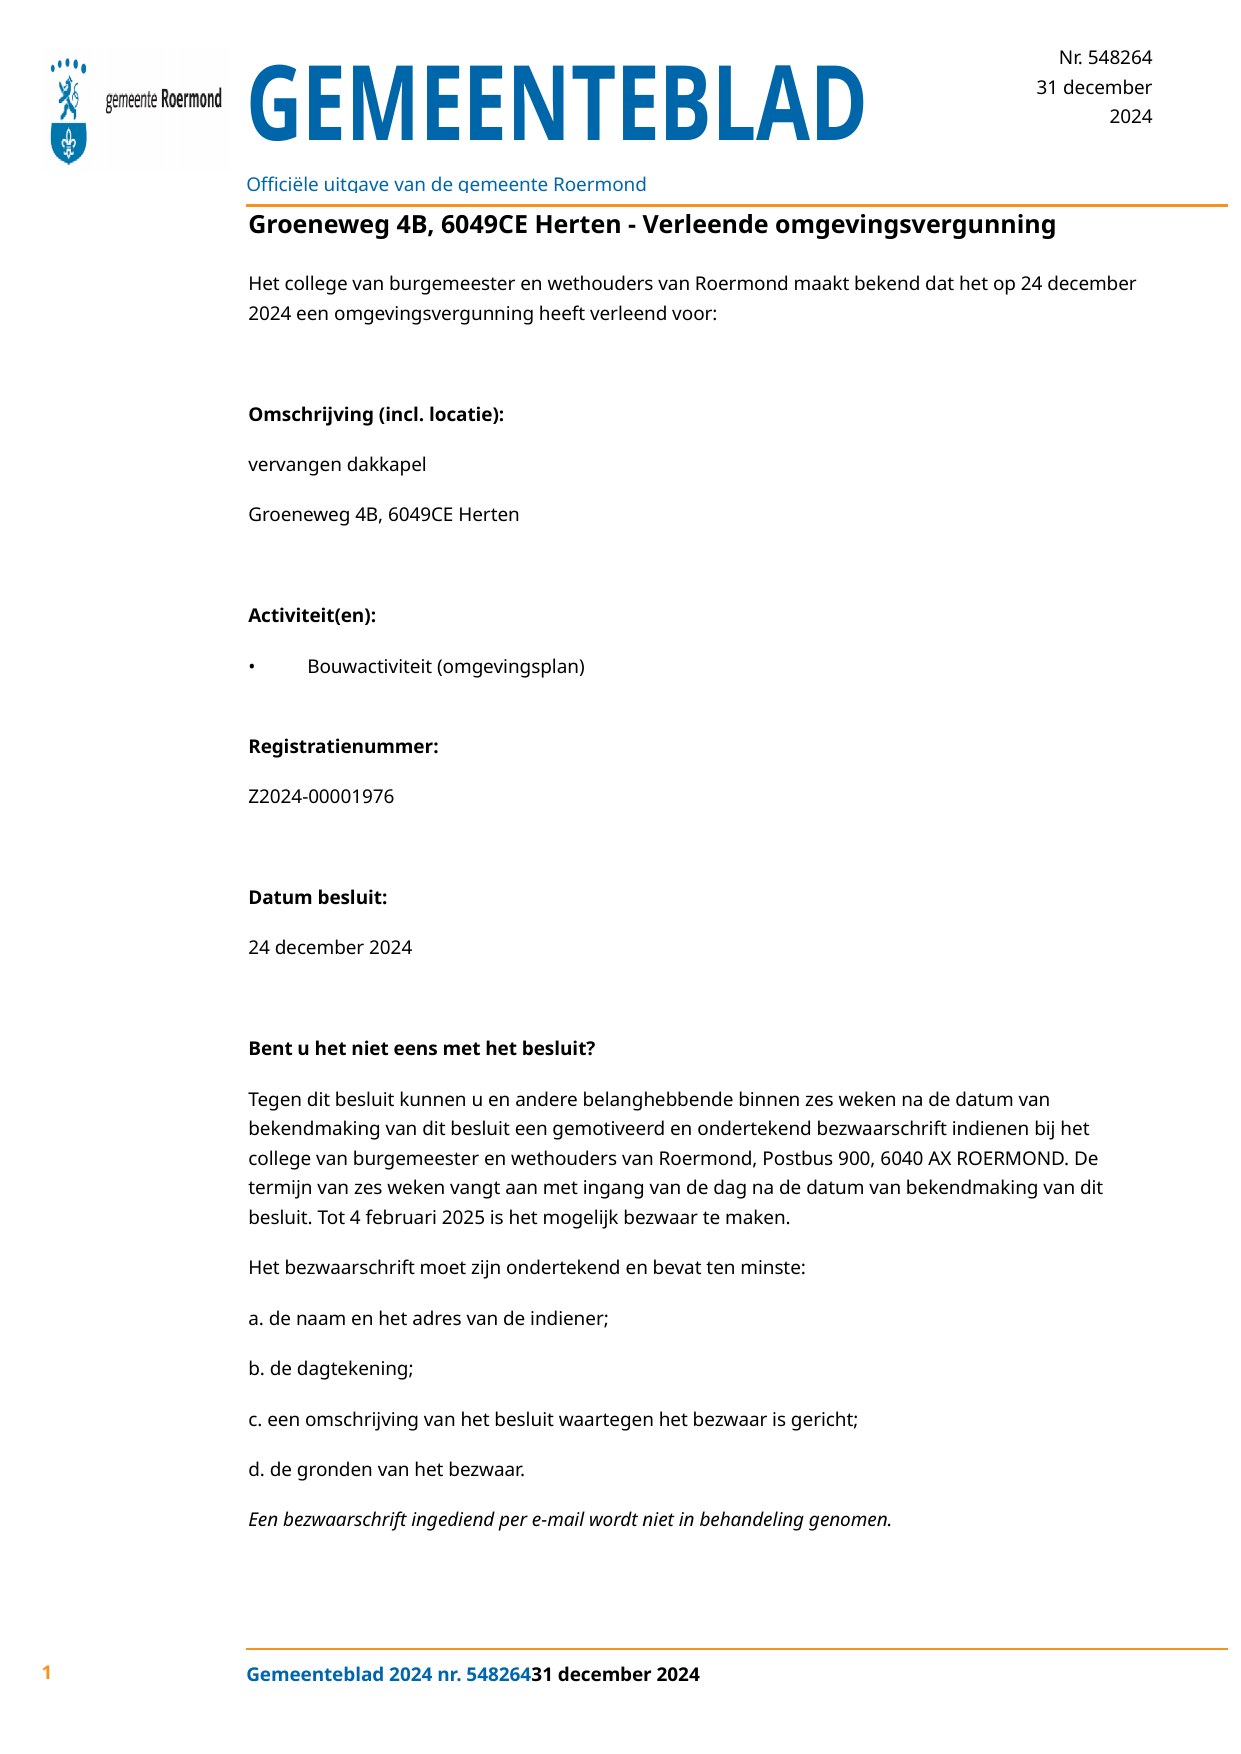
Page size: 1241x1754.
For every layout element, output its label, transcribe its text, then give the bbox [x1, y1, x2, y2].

text Datum besluit: [248, 884, 1152, 910]
text Groeneweg 4B, 6049CE Herten - Verleende omgevingsvergunning [248, 207, 1152, 241]
text Bent u het niet eens met het besluit? [248, 1035, 1152, 1061]
list Bouwactiviteit (omgevingsplan) [248, 653, 1152, 678]
text Het college van burgemeester en wethouders van Roermond maakt bekend dat het op 24 december 2024 een omgevingsvergunning heeft verleend voor: [248, 270, 1152, 326]
text Activiteit(en): [248, 602, 1152, 628]
text Tegen dit besluit kunnen u en andere belanghebbende binnen zes weken na de datum van bekendmaking van dit besluit een gemotiveerd en ondertekend bezwaarschrift indienen bij het college van burgemeester en wethouders van Roermond, Postbus 900, 6040 AX ROERMOND. De termijn van zes weken vangt aan met ingang van de dag na de datum van bekendmaking van dit besluit. Tot 4 februari 2025 is het mogelijk bezwaar te maken. [248, 1086, 1152, 1230]
text 24 december 2024 [248, 934, 1152, 960]
text Een bezwaarschrift ingediend per e-mail wordt niet in behandeling genomen. [248, 1507, 1152, 1532]
text c. een omschrijving van het besluit waartegen het bezwaar is gericht; [248, 1406, 1152, 1431]
text d. de gronden van het bezwaar. [248, 1456, 1152, 1482]
text Z2024-00001976 [248, 783, 1152, 809]
text Omschrijving (incl. locatie): [248, 401, 1152, 426]
text Het bezwaarschrift moet zijn ondertekend en bevat ten minste: [248, 1254, 1152, 1280]
text Registratienummer: [248, 733, 1152, 758]
text Groeneweg 4B, 6049CE Herten [248, 502, 1152, 527]
text a. de naam en het adres van de indiener; [248, 1305, 1152, 1331]
picture [41, 47, 231, 172]
text b. de dagtekening; [248, 1355, 1152, 1381]
text vervangen dakkapel [248, 451, 1152, 477]
